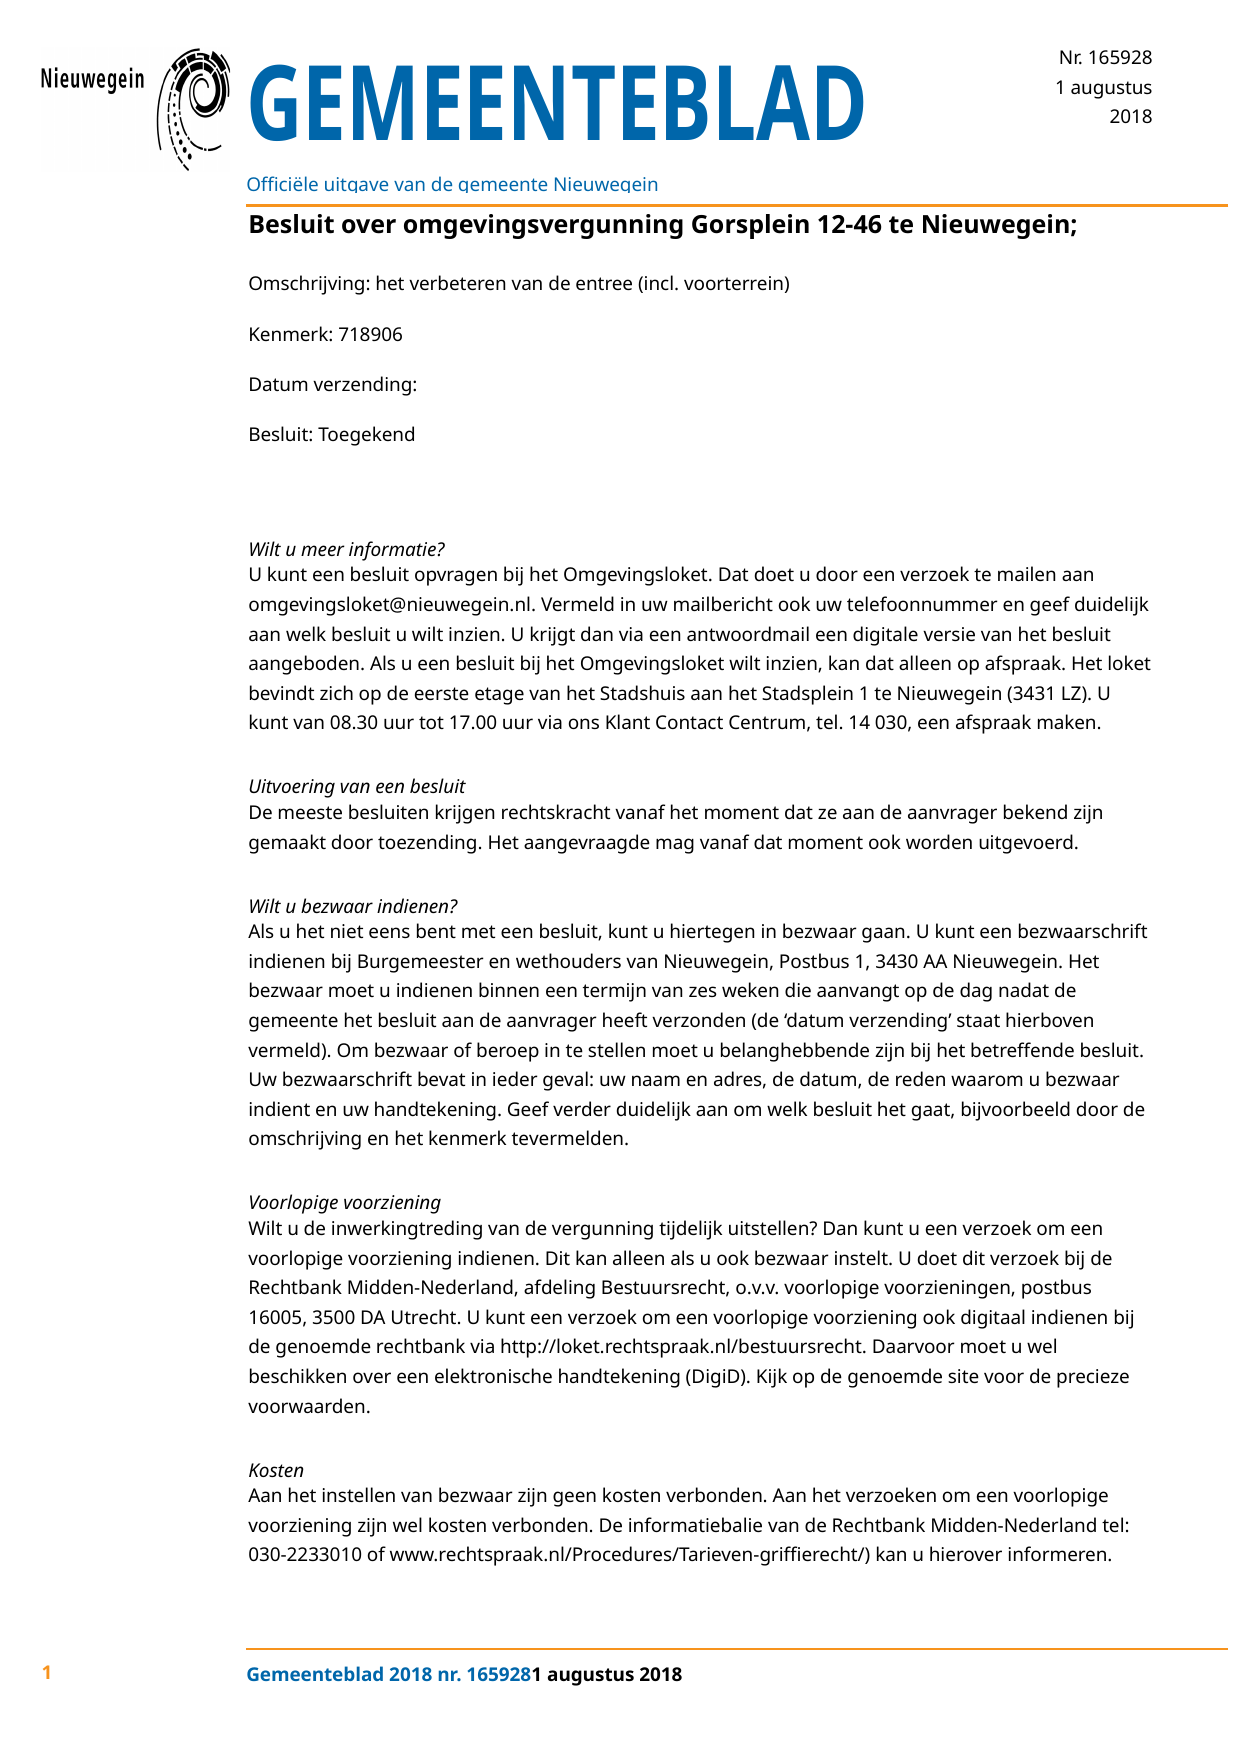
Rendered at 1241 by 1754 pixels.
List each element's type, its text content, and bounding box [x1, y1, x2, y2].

text Wilt u de inwerkingtreding van de vergunning tijdelijk uitstellen? Dan kunt u een verzoek om een voorlopige voorziening indienen. Dit kan alleen als u ook bezwaar instelt. U doet dit verzoek bij de Rechtbank Midden-Nederland, afdeling Bestuursrecht, o.v.v. voorlopige voorzieningen, postbus 16005, 3500 DA Utrecht. U kunt een verzoek om een voorlopige voorziening ook digitaal indienen bij de genoemde rechtbank via http://loket.rechtspraak.nl/bestuursrecht. Daarvoor moet u wel beschikken over een elektronische handtekening (DigiD). Kijk op de genoemde site voor de precieze voorwaarden. [248, 1215, 1152, 1418]
text Kosten [248, 1457, 1152, 1482]
text Uitvoering van een besluit [248, 773, 1152, 799]
text De meeste besluiten krijgen rechtskracht vanaf het moment dat ze aan de aanvrager bekend zijn gemaakt door toezending. Het aangevraagde mag vanaf dat moment ook worden uitgevoerd. [248, 799, 1152, 854]
text Omschrijving: het verbeteren van de entree (incl. voorterrein) [248, 270, 1152, 296]
text Kenmerk: 718906 [248, 321, 1152, 346]
text U kunt een besluit opvragen bij het Omgevingsloket. Dat doet u door een verzoek te mailen aan omgevingsloket@nieuwegein.nl. Vermeld in uw mailbericht ook uw telefoonnummer en geef duidelijk aan welk besluit u wilt inzien. U krijgt dan via een antwoordmail een digitale versie van het besluit aangeboden. Als u een besluit bij het Omgevingsloket wilt inzien, kan dat alleen op afspraak. Het loket bevindt zich op de eerste etage van het Stadshuis aan het Stadsplein 1 te Nieuwegein (3431 LZ). U kunt van 08.30 uur tot 17.00 uur via ons Klant Contact Centrum, tel. 14 030, een afspraak maken. [248, 562, 1152, 735]
text Als u het niet eens bent met een besluit, kunt u hiertegen in bezwaar gaan. U kunt een bezwaarschrift indienen bij Burgemeester en wethouders van Nieuwegein, Postbus 1, 3430 AA Nieuwegein. Het bezwaar moet u indienen binnen een termijn van zes weken die aanvangt op de dag nadat de gemeente het besluit aan de aanvrager heeft verzonden (de ‘datum verzending’ staat hierboven vermeld). Om bezwaar of beroep in te stellen moet u belanghebbende zijn bij het betreffende besluit. Uw bezwaarschrift bevat in ieder geval: uw naam en adres, de datum, de reden waarom u bezwaar indient en uw handtekening. Geef verder duidelijk aan om welk besluit het gaat, bijvoorbeeld door de omschrijving en het kenmerk tevermelden. [248, 918, 1152, 1151]
text Voorlopige voorziening [248, 1189, 1152, 1215]
text Wilt u bezwaar indienen? [248, 893, 1152, 918]
text Aan het instellen van bezwaar zijn geen kosten verbonden. Aan het verzoeken om een voorlopige voorziening zijn wel kosten verbonden. De informatiebalie van de Rechtbank Midden-Nederland tel: 030-2233010 of www.rechtspraak.nl/Procedures/Tarieven-griffierecht/) kan u hierover informeren. [248, 1482, 1152, 1567]
text Datum verzending: [248, 371, 1152, 397]
picture [41, 47, 231, 172]
text Besluit over omgevingsvergunning Gorsplein 12-46 te Nieuwegein; [248, 207, 1152, 241]
text Besluit: Toegekend [248, 422, 1152, 447]
text Wilt u meer informatie? [248, 536, 1152, 562]
